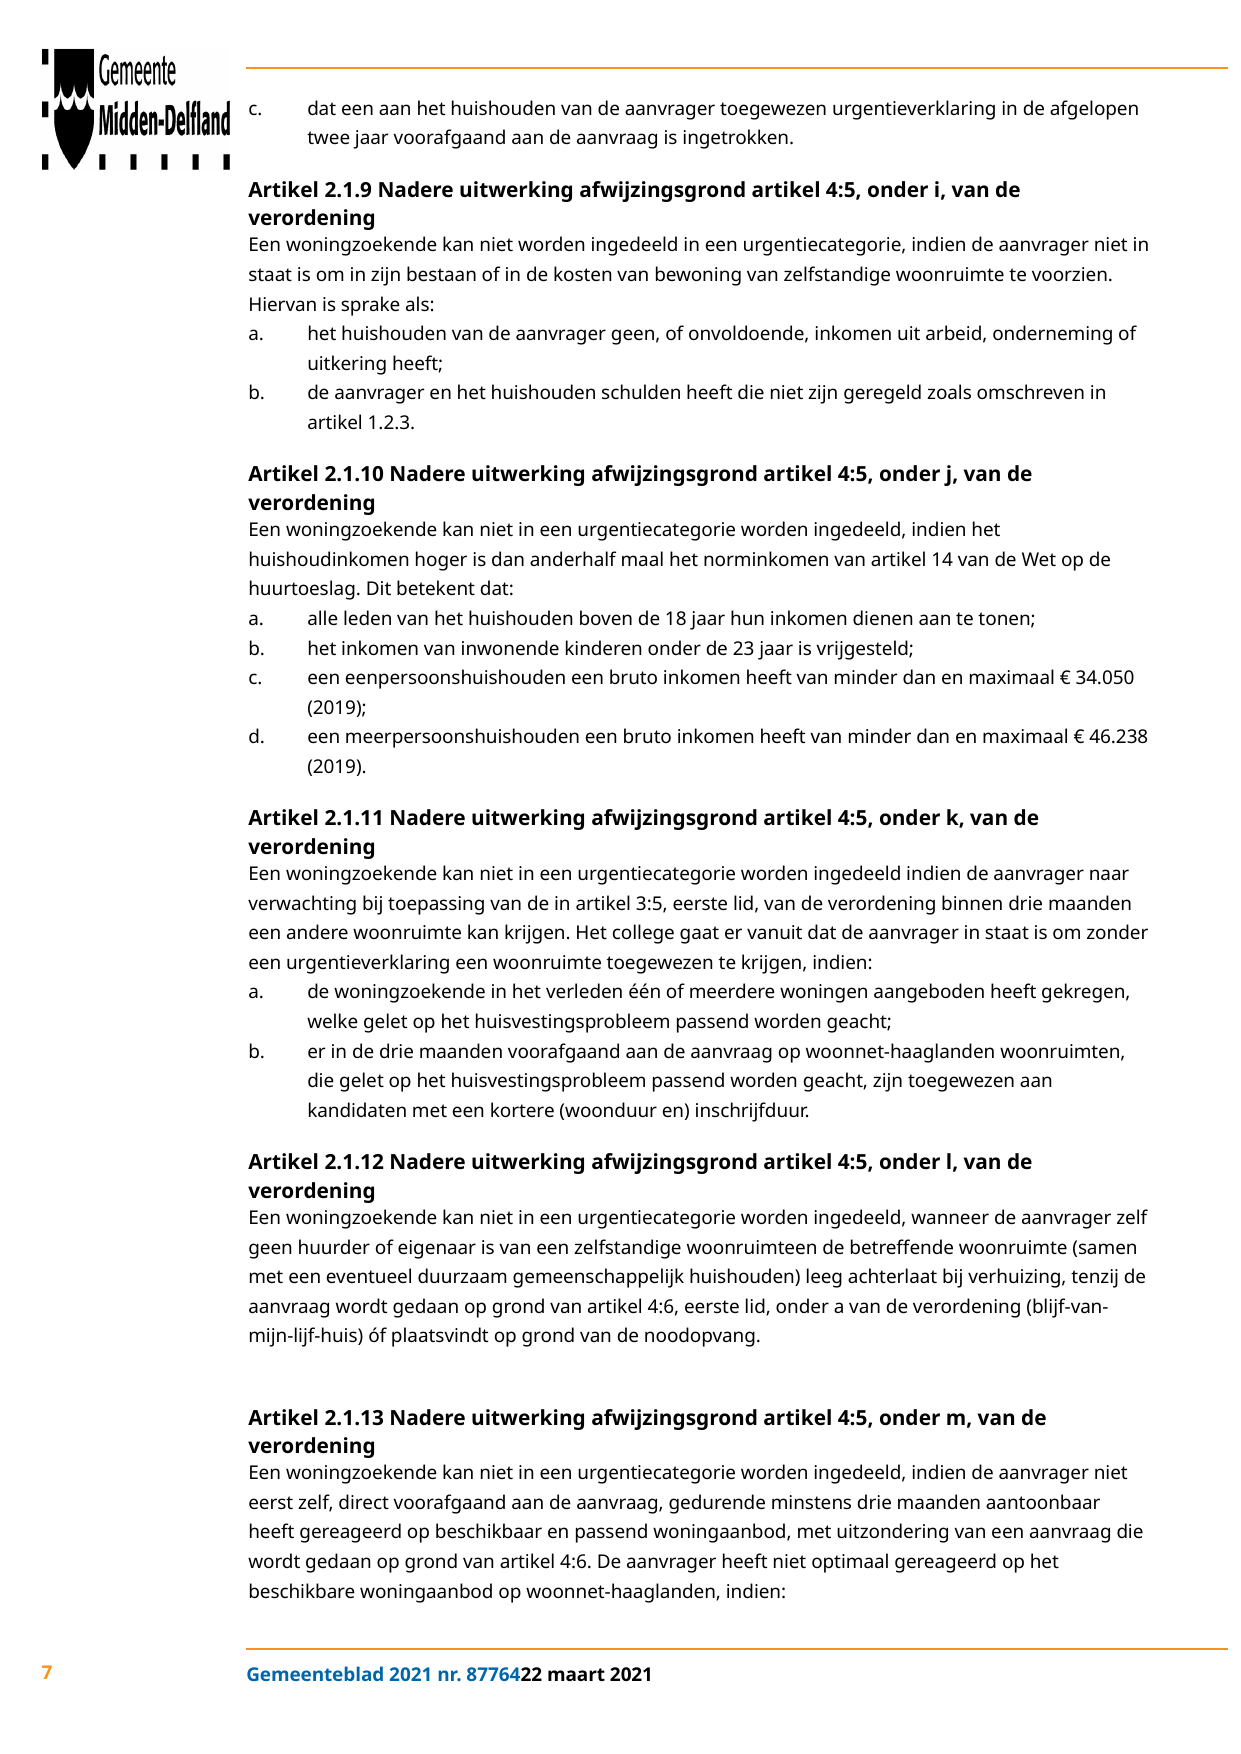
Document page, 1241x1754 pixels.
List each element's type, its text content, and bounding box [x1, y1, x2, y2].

text Artikel 2.1.10 Nadere uitwerking afwijzingsgrond artikel 4:5, onder j, van de verordening [248, 459, 1152, 516]
list het inkomen van inwonende kinderen onder de 23 jaar is vrijgesteld; [248, 635, 1152, 661]
list de woningzoekende in het verleden één of meerdere woningen aangeboden heeft gekregen, welke gelet op het huisvestingsprobleem passend worden geacht; [248, 979, 1152, 1034]
list het huishouden van de aanvrager geen, of onvoldoende, inkomen uit arbeid, onderneming of uitkering heeft; [248, 320, 1152, 376]
text Een woningzoekende kan niet in een urgentiecategorie worden ingedeeld, indien de aanvrager niet eerst zelf, direct voorafgaand aan de aanvraag, gedurende minstens drie maanden aantoonbaar heeft gereageerd op beschikbaar en passend woningaanbod, met uitzondering van een aanvraag die wordt gedaan op grond van artikel 4:6. De aanvrager heeft niet optimaal gereageerd op het beschikbare woningaanbod op woonnet-haaglanden, indien: [248, 1459, 1152, 1604]
text Artikel 2.1.13 Nadere uitwerking afwijzingsgrond artikel 4:5, onder m, van de verordening [248, 1403, 1152, 1459]
text Een woningzoekende kan niet in een urgentiecategorie worden ingedeeld, indien het huishoudinkomen hoger is dan anderhalf maal het norminkomen van artikel 14 van de Wet op de huurtoeslag. Dit betekent dat: [248, 516, 1152, 601]
text Een woningzoekende kan niet in een urgentiecategorie worden ingedeeld indien de aanvrager naar verwachting bij toepassing van de in artikel 3:5, eerste lid, van de verordening binnen drie maanden een andere woonruimte kan krijgen. Het college gaat er vanuit dat de aanvrager in staat is om zonder een urgentieverklaring een woonruimte toegewezen te krijgen, indien: [248, 860, 1152, 975]
list dat een aan het huishouden van de aanvrager toegewezen urgentieverklaring in de afgelopen twee jaar voorafgaand aan de aanvraag is ingetrokken. [248, 95, 1152, 150]
list de aanvrager en het huishouden schulden heeft die niet zijn geregeld zoals omschreven in artikel 1.2.3. [248, 379, 1152, 435]
picture [41, 47, 231, 172]
list een meerpersoonshuishouden een bruto inkomen heeft van minder dan en maximaal € 46.238 (2019). [248, 723, 1152, 779]
text Een woningzoekende kan niet worden ingedeeld in een urgentiecategorie, indien de aanvrager niet in staat is om in zijn bestaan of in de kosten van bewoning van zelfstandige woonruimte te voorzien. Hiervan is sprake als: [248, 232, 1152, 317]
text Een woningzoekende kan niet in een urgentiecategorie worden ingedeeld, wanneer de aanvrager zelf geen huurder of eigenaar is van een zelfstandige woonruimteen de betreffende woonruimte (samen met een eventueel duurzaam gemeenschappelijk huishouden) leeg achterlaat bij verhuizing, tenzij de aanvraag wordt gedaan op grond van artikel 4:6, eerste lid, onder a van de verordening (blijf-van-mijn-lijf-huis) óf plaatsvindt op grond van de noodopvang. [248, 1204, 1152, 1348]
text Artikel 2.1.11 Nadere uitwerking afwijzingsgrond artikel 4:5, onder k, van de verordening [248, 803, 1152, 860]
list een eenpersoonshuishouden een bruto inkomen heeft van minder dan en maximaal € 34.050 (2019); [248, 664, 1152, 720]
list er in de drie maanden voorafgaand aan de aanvraag op woonnet-haaglanden woonruimten, die gelet op het huisvestingsprobleem passend worden geacht, zijn toegewezen aan kandidaten met een kortere (woonduur en) inschrijfduur. [248, 1038, 1152, 1123]
text Artikel 2.1.12 Nadere uitwerking afwijzingsgrond artikel 4:5, onder l, van de verordening [248, 1147, 1152, 1204]
text Artikel 2.1.9 Nadere uitwerking afwijzingsgrond artikel 4:5, onder i, van de verordening [248, 175, 1152, 232]
list alle leden van het huishouden boven de 18 jaar hun inkomen dienen aan te tonen; [248, 605, 1152, 631]
